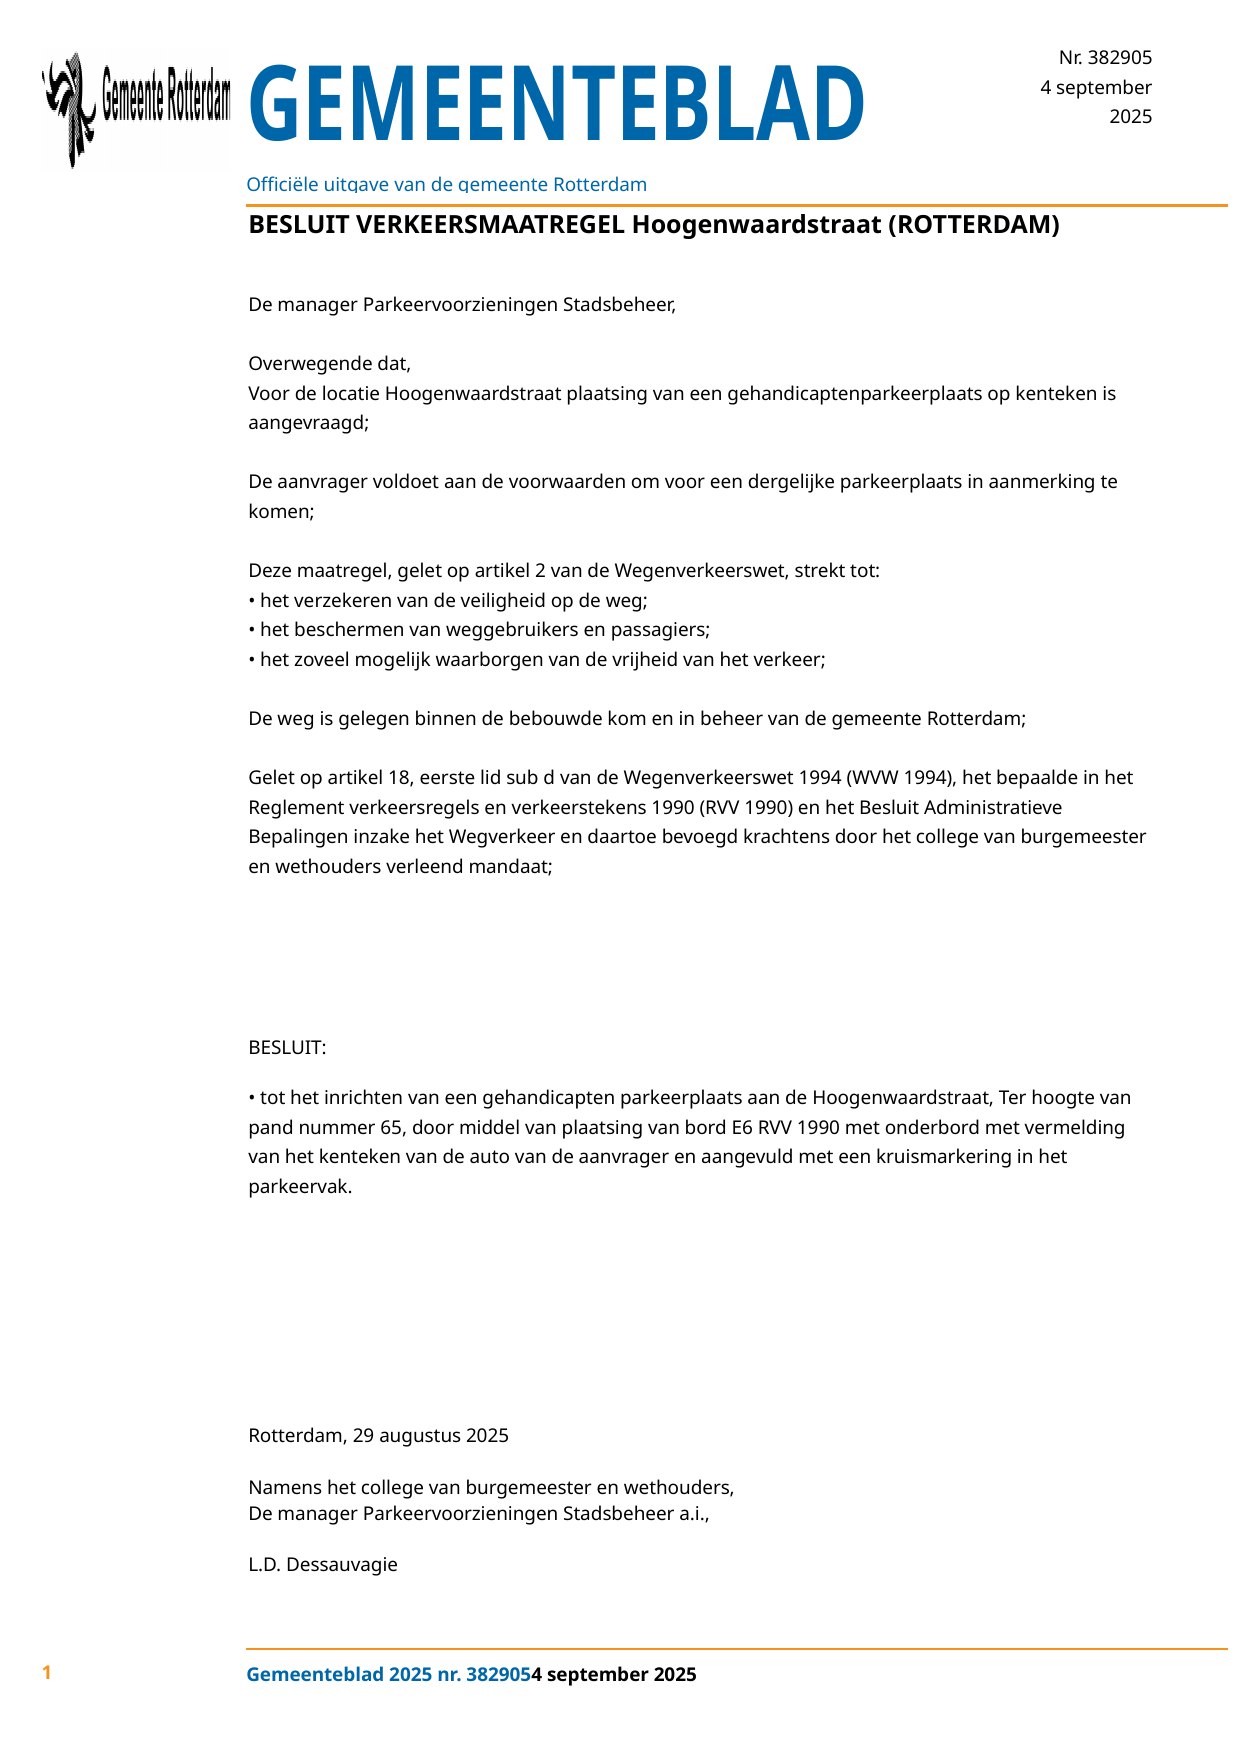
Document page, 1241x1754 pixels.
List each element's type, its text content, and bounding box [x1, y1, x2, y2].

text Gelet op artikel 18, eerste lid sub d van de Wegenverkeerswet 1994 (WVW 1994), het bepaalde in het Reglement verkeersregels en verkeerstekens 1990 (RVV 1990) en het Besluit Administratieve Bepalingen inzake het Wegverkeer en daartoe bevoegd krachtens door het college van burgemeester en wethouders verleend mandaat; [248, 764, 1152, 879]
text • het zoveel mogelijk waarborgen van de vrijheid van het verkeer; [248, 646, 1152, 672]
text BESLUIT VERKEERSMAATREGEL Hoogenwaardstraat (ROTTERDAM) [248, 207, 1152, 241]
text Overwegende dat, [248, 350, 1152, 376]
text Namens het college van burgemeester en wethouders, [248, 1474, 1152, 1500]
text • tot het inrichten van een gehandicapten parkeerplaats aan de Hoogenwaardstraat, Ter hoogte van pand nummer 65, door middel van plaatsing van bord E6 RVV 1990 met onderbord met vermelding van het kenteken van de auto van de aanvrager en aangevuld met een kruismarkering in het parkeervak. [248, 1084, 1152, 1199]
text L.D. Dessauvagie [248, 1551, 1152, 1577]
text Voor de locatie Hoogenwaardstraat plaatsing van een gehandicaptenparkeerplaats op kenteken is aangevraagd; [248, 380, 1152, 435]
text De aanvrager voldoet aan de voorwaarden om voor een dergelijke parkeerplaats in aanmerking te komen; [248, 468, 1152, 524]
text • het beschermen van weggebruikers en passagiers; [248, 616, 1152, 642]
text Rotterdam, 29 augustus 2025 [248, 1423, 1152, 1448]
text De weg is gelegen binnen de bebouwde kom en in beheer van de gemeente Rotterdam; [248, 705, 1152, 731]
text De manager Parkeervoorzieningen Stadsbeheer a.i., [248, 1500, 1152, 1526]
text De manager Parkeervoorzieningen Stadsbeheer, [248, 291, 1152, 317]
text BESLUIT: [248, 1034, 1152, 1060]
picture [41, 47, 231, 172]
text • het verzekeren van de veiligheid op de weg; [248, 587, 1152, 613]
text Deze maatregel, gelet op artikel 2 van de Wegenverkeerswet, strekt tot: [248, 557, 1152, 583]
